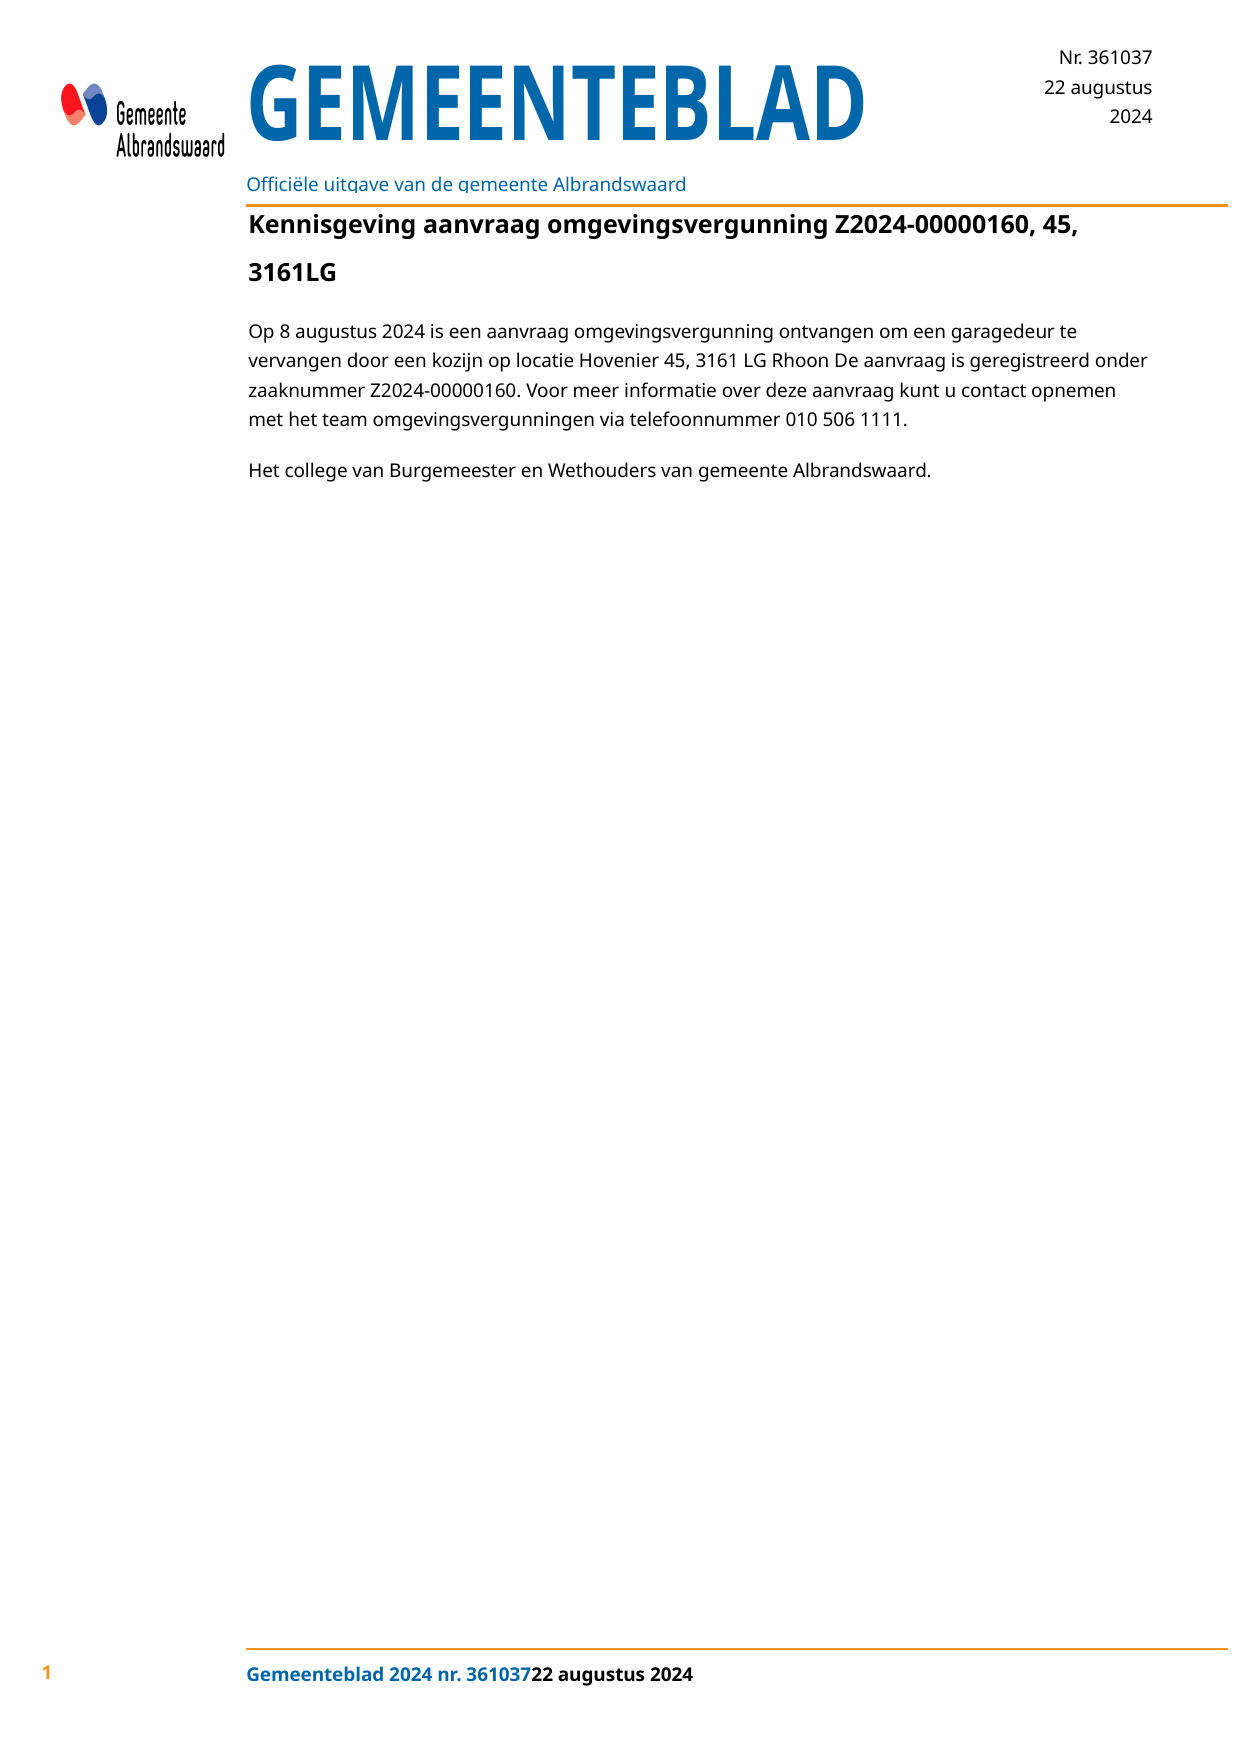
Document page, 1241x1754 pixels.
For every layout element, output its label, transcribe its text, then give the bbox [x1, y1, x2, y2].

text Kennisgeving aanvraag omgevingsvergunning Z2024-00000160, 45, 3161LG [248, 207, 1152, 288]
text Op 8 augustus 2024 is een aanvraag omgevingsvergunning ontvangen om een garagedeur te vervangen door een kozijn op locatie Hovenier 45, 3161 LG Rhoon De aanvraag is geregistreerd onder zaaknummer Z2024-00000160. Voor meer informatie over deze aanvraag kunt u contact opnemen met het team omgevingsvergunningen via telefoonnummer 010 506 1111. [248, 318, 1152, 432]
text Het college van Burgemeester en Wethouders van gemeente Albrandswaard. [248, 457, 1152, 483]
picture [41, 47, 231, 172]
